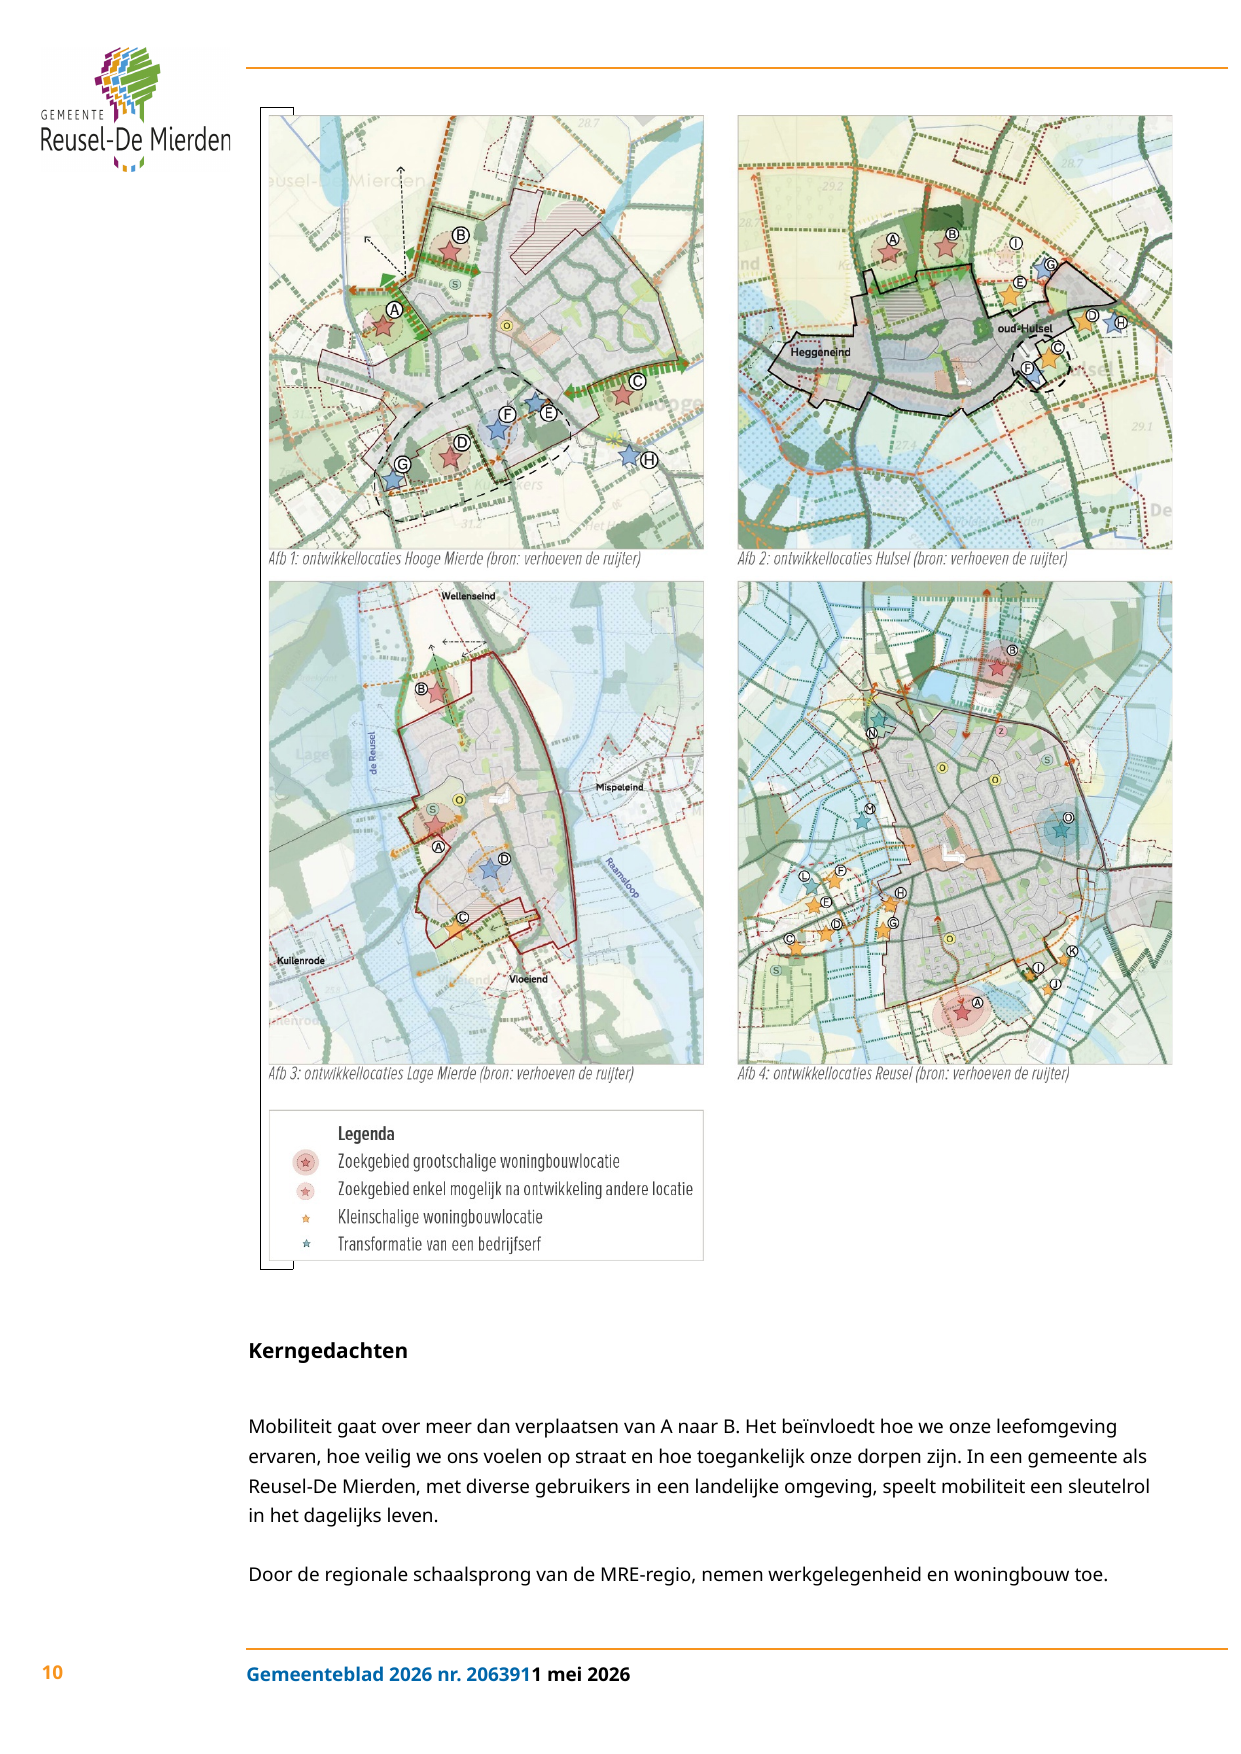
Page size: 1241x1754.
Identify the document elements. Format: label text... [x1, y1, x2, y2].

text Door de regionale schaalsprong van de MRE-regio, nemen werkgelegenheid en woningbouw toe. [248, 1562, 1152, 1587]
picture [268, 115, 1173, 1261]
picture [41, 47, 231, 172]
text Mobiliteit gaat over meer dan verplaatsen van A naar B. Het beïnvloedt hoe we onze leefomgeving ervaren, hoe veilig we ons voelen op straat en hoe toegankelijk onze dorpen zijn. In een gemeente als Reusel-De Mierden, met diverse gebruikers in een landelijke omgeving, speelt mobiliteit een sleutelrol in het dagelijks leven. [248, 1414, 1152, 1528]
text Kerngedachten [248, 1336, 1152, 1364]
